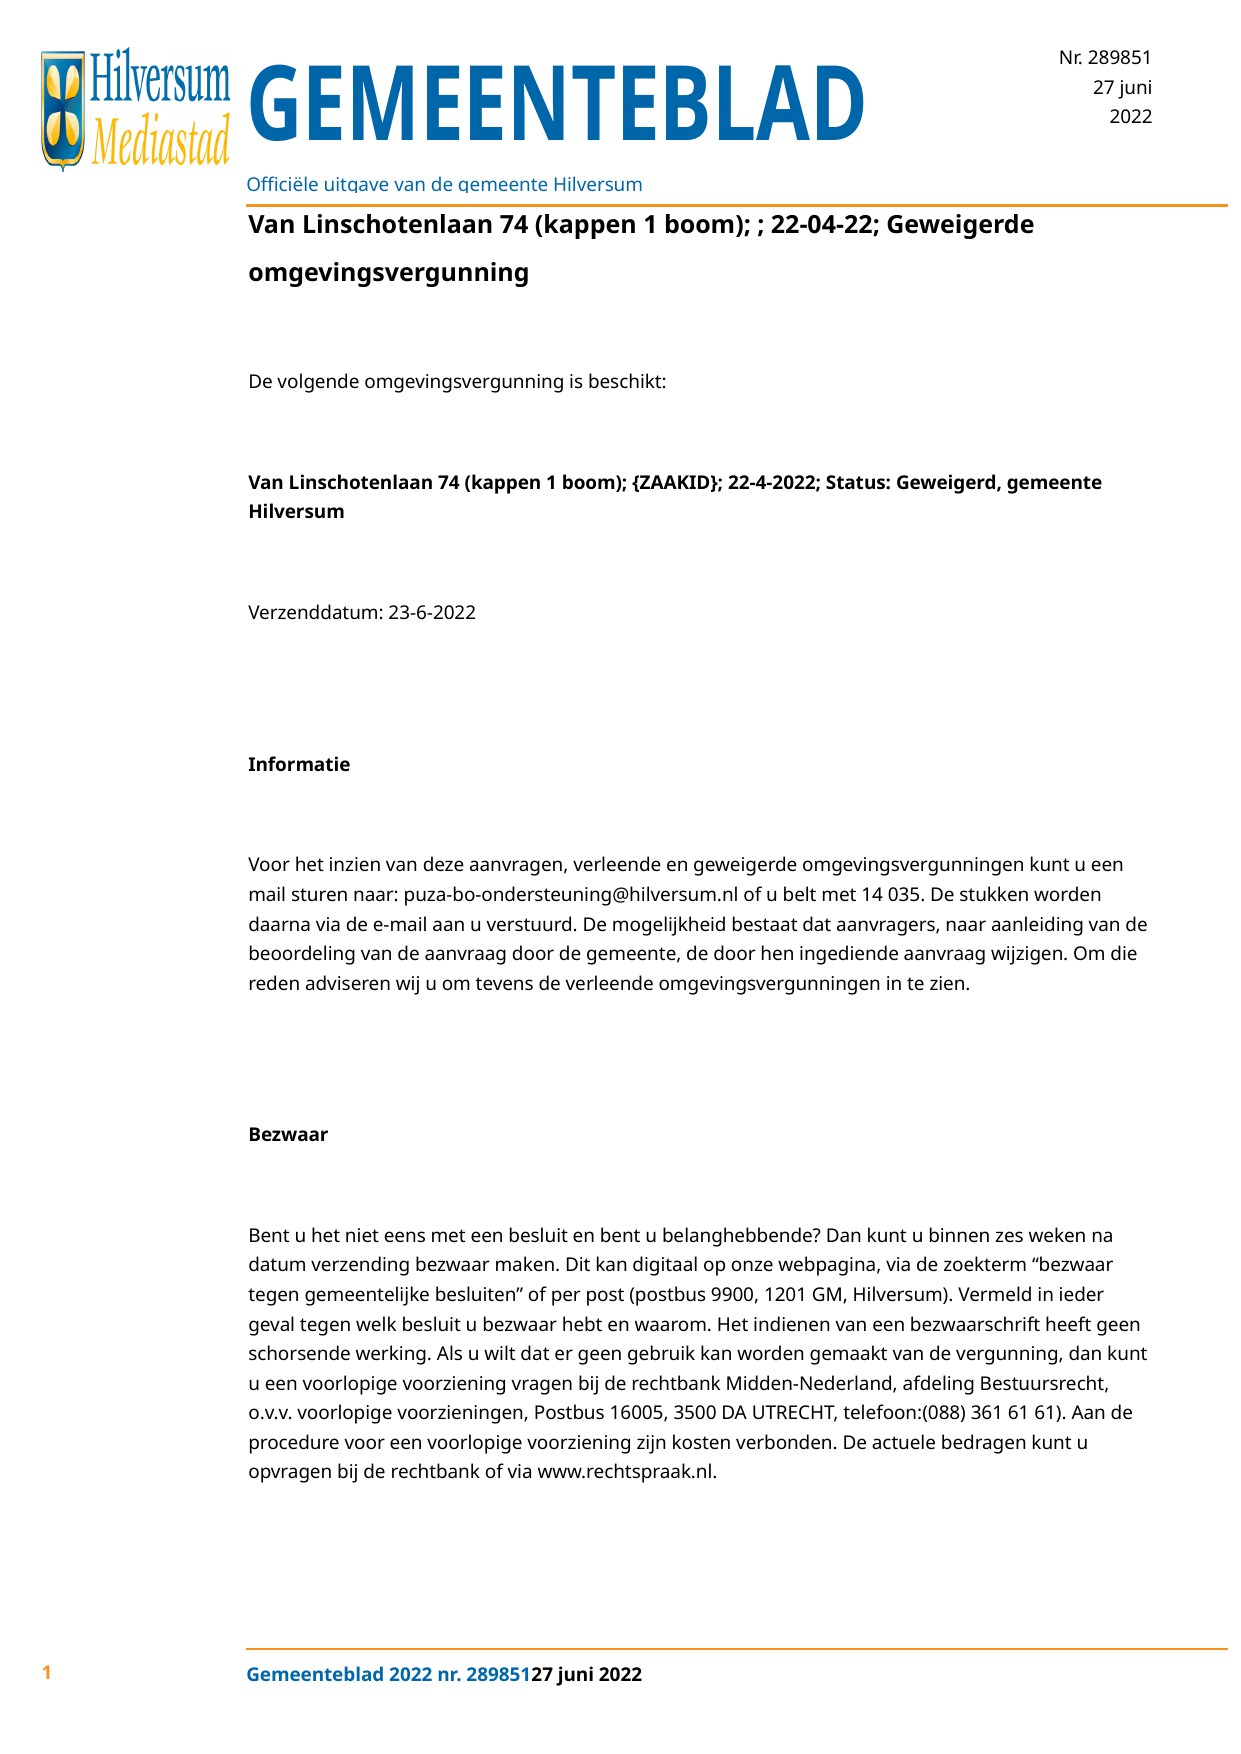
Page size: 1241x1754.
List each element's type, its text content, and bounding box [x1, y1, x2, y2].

text Bent u het niet eens met een besluit en bent u belanghebbende? Dan kunt u binnen zes weken na datum verzending bezwaar maken. Dit kan digitaal op onze webpagina, via de zoekterm “bezwaar tegen gemeentelijke besluiten” of per post (postbus 9900, 1201 GM, Hilversum). Vermeld in ieder geval tegen welk besluit u bezwaar hebt en waarom. Het indienen van een bezwaarschrift heeft geen schorsende werking. Als u wilt dat er geen gebruik kan worden gemaakt van de vergunning, dan kunt u een voorlopige voorziening vragen bij de rechtbank Midden-Nederland, afdeling Bestuursrecht, o.v.v. voorlopige voorzieningen, Postbus 16005, 3500 DA UTRECHT, telefoon:(088) 361 61 61). Aan de procedure voor een voorlopige voorziening zijn kosten verbonden. De actuele bedragen kunt u opvragen bij de rechtbank of via www.rechtspraak.nl. [248, 1222, 1152, 1484]
picture [41, 47, 231, 172]
text Van Linschotenlaan 74 (kappen 1 boom); {ZAAKID}; 22-4-2022; Status: Geweigerd, gemeente Hilversum [248, 469, 1152, 524]
text Van Linschotenlaan 74 (kappen 1 boom); ; 22-04-22; Geweigerde omgevingsvergunning [248, 207, 1152, 288]
text Informatie [248, 751, 1152, 777]
text De volgende omgevingsvergunning is beschikt: [248, 368, 1152, 394]
text Voor het inzien van deze aanvragen, verleende en geweigerde omgevingsvergunningen kunt u een mail sturen naar: puza-bo-ondersteuning@hilversum.nl of u belt met 14 035. De stukken worden daarna via de e-mail aan u verstuurd. De mogelijkheid bestaat dat aanvragers, naar aanleiding van de beoordeling van de aanvraag door de gemeente, de door hen ingediende aanvraag wijzigen. Om die reden adviseren wij u om tevens de verleende omgevingsvergunningen in te zien. [248, 852, 1152, 996]
text Verzenddatum: 23-6-2022 [248, 599, 1152, 625]
text Bezwaar [248, 1121, 1152, 1147]
